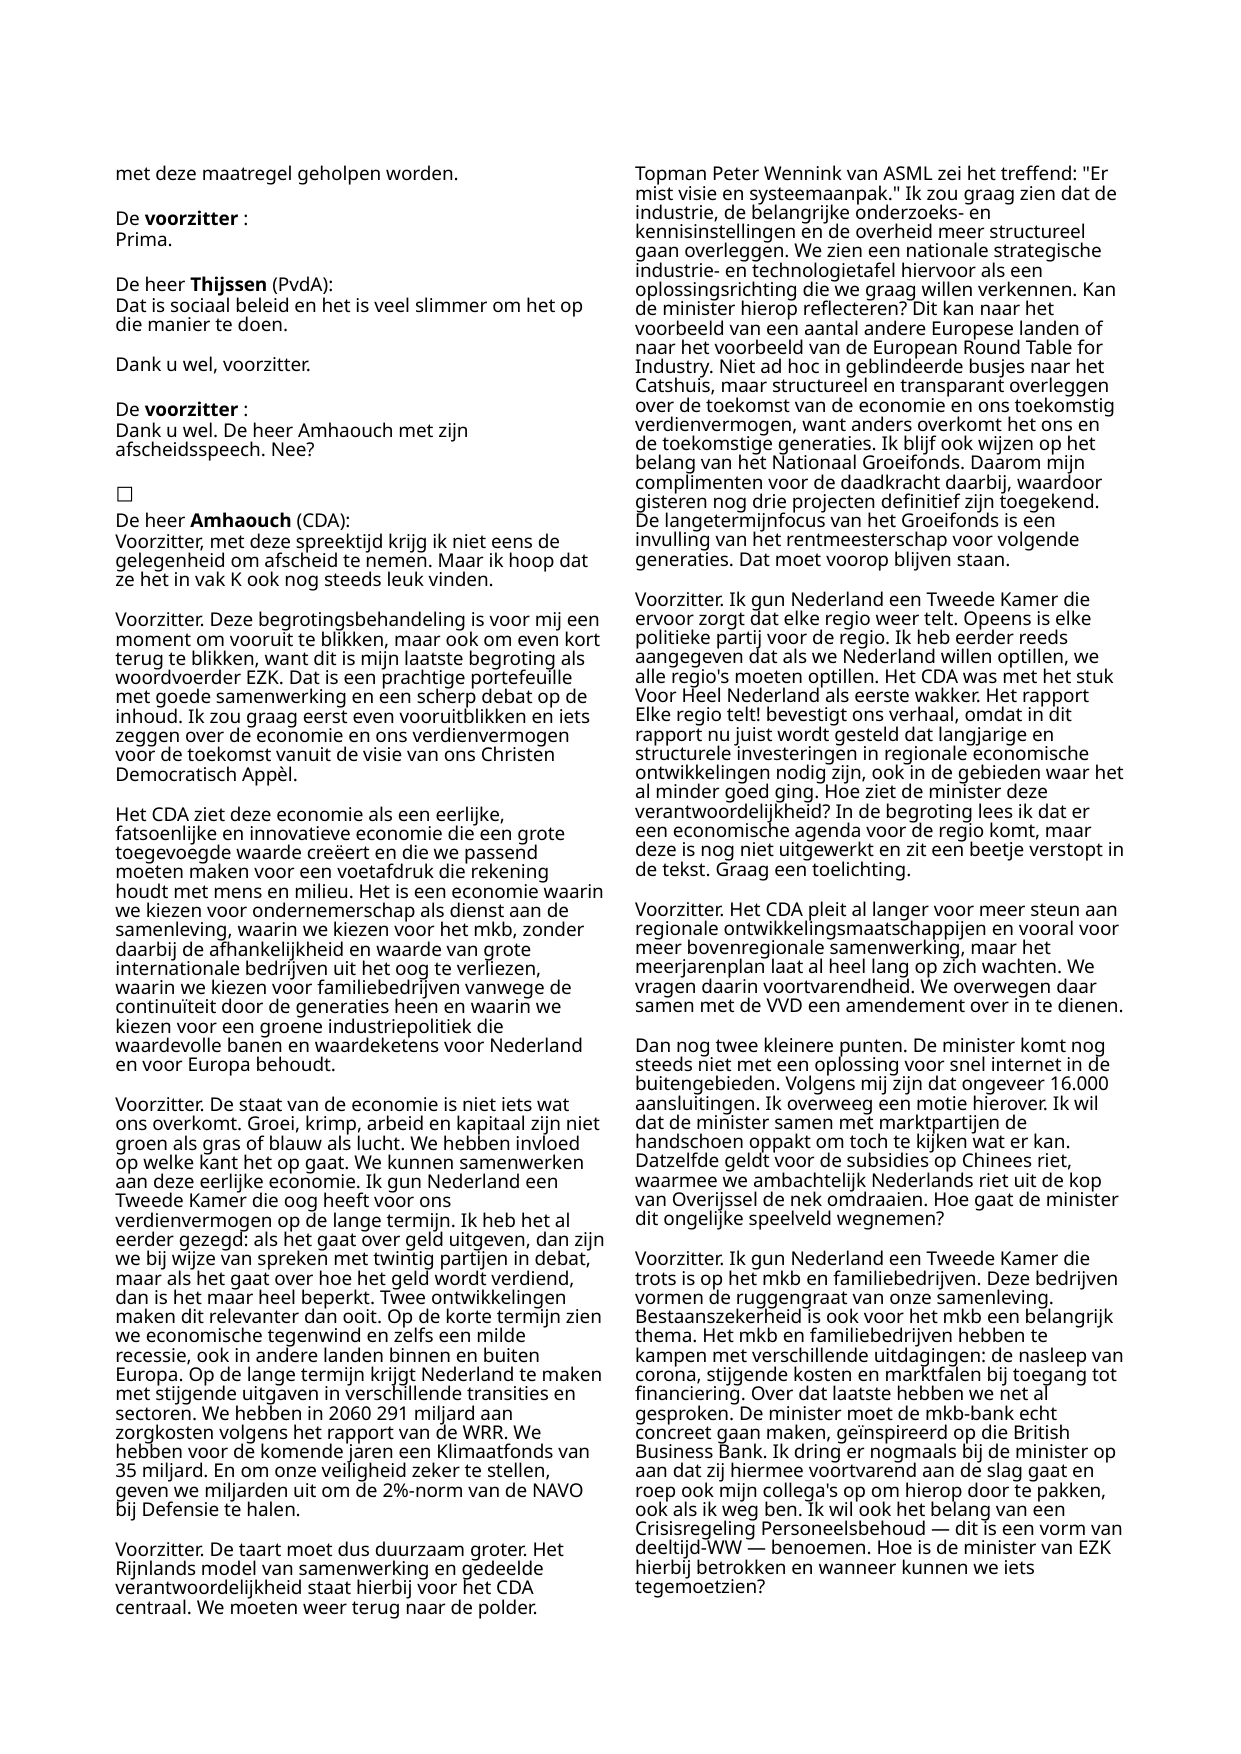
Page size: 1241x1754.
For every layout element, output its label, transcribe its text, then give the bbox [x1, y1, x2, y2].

text De voorzitter : [115, 396, 605, 422]
text Prima. [115, 231, 605, 250]
text Voorzitter. Het CDA pleit al langer voor meer steun aan regionale ontwikkelingsmaatschappijen en vooral voor meer bovenregionale samenwerking, maar het meerjarenplan laat al heel lang op zich wachten. We vragen daarin voortvarendheid. We overwegen daar samen met de VVD een amendement over in te dienen. [635, 901, 1125, 1016]
text Dank u wel, voorzitter. [115, 356, 605, 376]
text met deze maatregel geholpen worden. [115, 165, 605, 184]
text ⬜ [115, 481, 605, 507]
text Het CDA ziet deze economie als een eerlijke, fatsoenlijke en innovatieve economie die een grote toegevoegde waarde creëert en die we passend moeten maken voor een voetafdruk die rekening houdt met mens en milieu. Het is een economie waarin we kiezen voor ondernemerschap als dienst aan de samenleving, waarin we kiezen voor het mkb, zonder daarbij de afhankelijkheid en waarde van grote internationale bedrijven uit het oog te verliezen, waarin we kiezen voor familiebedrijven vanwege de continuïteit door de generaties heen en waarin we kiezen voor een groene industriepolitiek die waardevolle banen en waardeketens voor Nederland en voor Europa behoudt. [115, 806, 605, 1075]
text Voorzitter. De taart moet dus duurzaam groter. Het Rijnlands model van samenwerking en gedeelde verantwoordelijkheid staat hierbij voor het CDA centraal. We moeten weer terug naar de polder. [115, 1541, 605, 1618]
text Voorzitter. Ik gun Nederland een Tweede Kamer die trots is op het mkb en familiebedrijven. Deze bedrijven vormen de ruggengraat van onze samenleving. Bestaanszekerheid is ook voor het mkb een belangrijk thema. Het mkb en familiebedrijven hebben te kampen met verschillende uitdagingen: de nasleep van corona, stijgende kosten en marktfalen bij toegang tot financiering. Over dat laatste hebben we net al gesproken. De minister moet de mkb-bank echt concreet gaan maken, geïnspireerd op die British Business Bank. Ik dring er nogmaals bij de minister op aan dat zij hiermee voortvarend aan de slag gaat en roep ook mijn collega's op om hierop door te pakken, ook als ik weg ben. Ik wil ook het belang van een Crisisregeling Personeelsbehoud — dit is een vorm van deeltijd-WW — benoemen. Hoe is de minister van EZK hierbij betrokken en wanneer kunnen we iets tegemoetzien? [635, 1250, 1125, 1597]
text Topman Peter Wennink van ASML zei het treffend: "Er mist visie en systeemaanpak." Ik zou graag zien dat de industrie, de belangrijke onderzoeks- en kennisinstellingen en de overheid meer structureel gaan overleggen. We zien een nationale strategische industrie- en technologietafel hiervoor als een oplossingsrichting die we graag willen verkennen. Kan de minister hierop reflecteren? Dit kan naar het voorbeeld van een aantal andere Europese landen of naar het voorbeeld van de European Round Table for Industry. Niet ad hoc in geblindeerde busjes naar het Catshuis, maar structureel en transparant overleggen over de toekomst van de economie en ons toekomstig verdienvermogen, want anders overkomt het ons en de toekomstige generaties. Ik blijf ook wijzen op het belang van het Nationaal Groeifonds. Daarom mijn complimenten voor de daadkracht daarbij, waardoor gisteren nog drie projecten definitief zijn toegekend. De langetermijnfocus van het Groeifonds is een invulling van het rentmeesterschap voor volgende generaties. Dat moet voorop blijven staan. [635, 165, 1125, 570]
text De voorzitter : [115, 205, 605, 231]
text Voorzitter. De staat van de economie is niet iets wat ons overkomt. Groei, krimp, arbeid en kapitaal zijn niet groen als gras of blauw als lucht. We hebben invloed op welke kant het op gaat. We kunnen samenwerken aan deze eerlijke economie. Ik gun Nederland een Tweede Kamer die oog heeft voor ons verdienvermogen op de lange termijn. Ik heb het al eerder gezegd: als het gaat over geld uitgeven, dan zijn we bij wijze van spreken met twintig partijen in debat, maar als het gaat over hoe het geld wordt verdiend, dan is het maar heel beperkt. Twee ontwikkelingen maken dit relevanter dan ooit. Op de korte termijn zien we economische tegenwind en zelfs een milde recessie, ook in andere landen binnen en buiten Europa. Op de lange termijn krijgt Nederland te maken met stijgende uitgaven in verschillende transities en sectoren. We hebben in 2060 291 miljard aan zorgkosten volgens het rapport van de WRR. We hebben voor de komende jaren een Klimaatfonds van 35 miljard. En om onze veiligheid zeker te stellen, geven we miljarden uit om de 2%-norm van de NAVO bij Defensie te halen. [115, 1096, 605, 1520]
text De heer Thijssen (PvdA): [115, 271, 605, 297]
text Voorzitter. Ik gun Nederland een Tweede Kamer die ervoor zorgt dat elke regio weer telt. Opeens is elke politieke partij voor de regio. Ik heb eerder reeds aangegeven dat als we Nederland willen optillen, we alle regio's moeten optillen. Het CDA was met het stuk Voor Heel Nederland als eerste wakker. Het rapport Elke regio telt! bevestigt ons verhaal, omdat in dit rapport nu juist wordt gesteld dat langjarige en structurele investeringen in regionale economische ontwikkelingen nodig zijn, ook in de gebieden waar het al minder goed ging. Hoe ziet de minister deze verantwoordelijkheid? In de begroting lees ik dat er een economische agenda voor de regio komt, maar deze is nog niet uitgewerkt en zit een beetje verstopt in de tekst. Graag een toelichting. [635, 591, 1125, 880]
text Dat is sociaal beleid en het is veel slimmer om het op die manier te doen. [115, 297, 605, 336]
text Voorzitter, met deze spreektijd krijg ik niet eens de gelegenheid om afscheid te nemen. Maar ik hoop dat ze het in vak K ook nog steeds leuk vinden. [115, 533, 605, 591]
text De heer Amhaouch (CDA): [115, 507, 605, 533]
text Voorzitter. Deze begrotingsbehandeling is voor mij een moment om vooruit te blikken, maar ook om even kort terug te blikken, want dit is mijn laatste begroting als woordvoerder EZK. Dat is een prachtige portefeuille met goede samenwerking en een scherp debat op de inhoud. Ik zou graag eerst even vooruitblikken en iets zeggen over de economie en ons verdienvermogen voor de toekomst vanuit de visie van ons Christen Democratisch Appèl. [115, 611, 605, 785]
text Dank u wel. De heer Amhaouch met zijn afscheidsspeech. Nee? [115, 422, 605, 461]
text Dan nog twee kleinere punten. De minister komt nog steeds niet met een oplossing voor snel internet in de buitengebieden. Volgens mij zijn dat ongeveer 16.000 aansluitingen. Ik overweeg een motie hierover. Ik wil dat de minister samen met marktpartijen de handschoen oppakt om toch te kijken wat er kan. Datzelfde geldt voor de subsidies op Chinees riet, waarmee we ambachtelijk Nederlands riet uit de kop van Overijssel de nek omdraaien. Hoe gaat de minister dit ongelijke speelveld wegnemen? [635, 1037, 1125, 1229]
